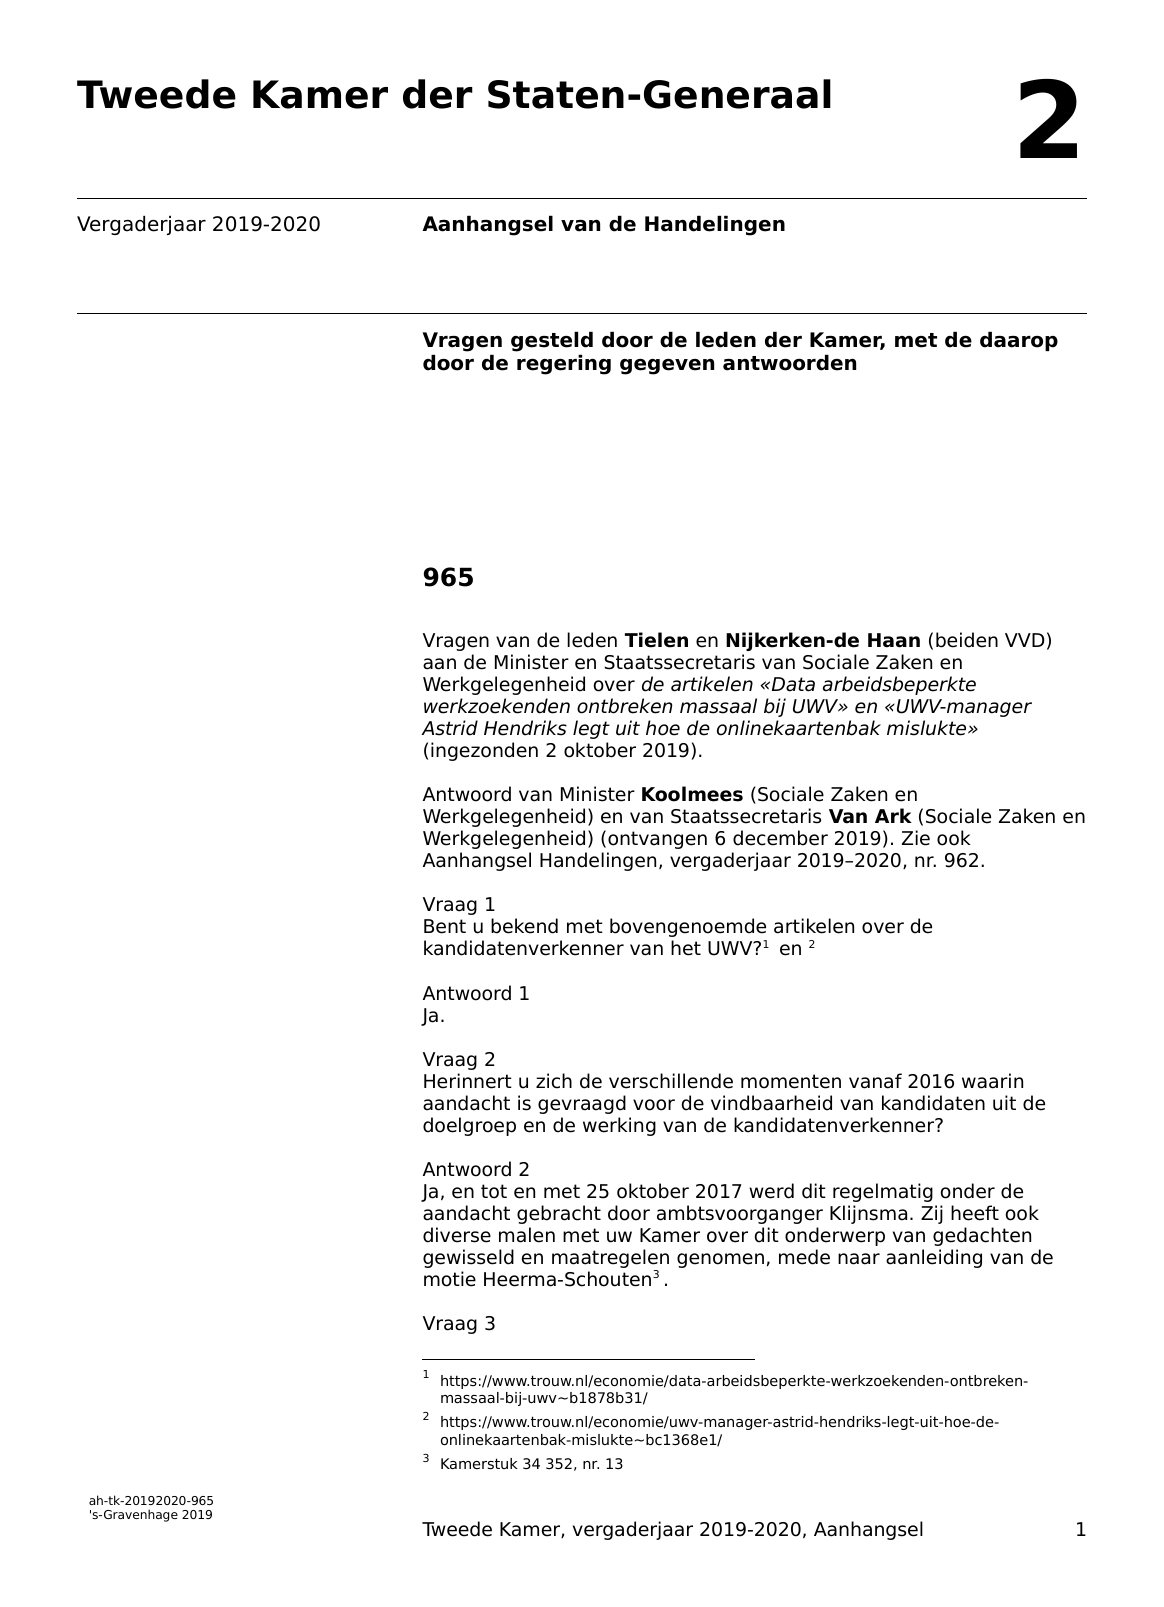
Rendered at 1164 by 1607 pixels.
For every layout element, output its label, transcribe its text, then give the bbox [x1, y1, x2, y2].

table_header 2 [886, 59, 1087, 198]
text Antwoord 1 [422, 982, 1087, 1004]
text https://www.trouw.nl/economie/uwv-manager-astrid-hendriks-legt-uit-hoe-de-onlinekaartenbak-mislukte~bc1368e1/ [422, 1410, 1087, 1449]
text Herinnert u zich de verschillende momenten vanaf 2016 waarin aandacht is gevraagd voor de vindbaarheid van kandidaten uit de doelgroep en de werking van de kandidatenverkenner? [422, 1071, 1087, 1137]
text Kamerstuk 34 352, nr. 13 [422, 1452, 1087, 1474]
text Ja, en tot en met 25 oktober 2017 werd dit regelmatig onder de aandacht gebracht door ambtsvoorganger Klijnsma. Zij heeft ook diverse malen met uw Kamer over dit onderwerp van gedachten gewisseld en maatregelen genomen, mede naar aanleiding van de motie Heerma-Schouten. [422, 1181, 1087, 1291]
text Antwoord van Minister Koolmees (Sociale Zaken en Werkgelegenheid) en van Staatssecretaris Van Ark (Sociale Zaken en Werkgelegenheid) (ontvangen 6 december 2019). Zie ook Aanhangsel Handelingen, vergaderjaar 2019–2020, nr. 962. [422, 784, 1087, 872]
text Vraag 3 [422, 1313, 1087, 1335]
text Vraag 1 [422, 894, 1087, 916]
table_header Tweede Kamer der Staten-Generaal [77, 59, 886, 198]
text Ja. [422, 1004, 1087, 1026]
text 965 [422, 563, 1087, 592]
table_cell Vergaderjaar 2019-2020 [77, 199, 422, 313]
text 's-Gravenhage 2019 [88, 1508, 323, 1522]
table_cell Aanhangsel van de Handelingen [422, 199, 1087, 313]
table_cell Vragen gesteld door de leden der Kamer, met de daarop door de regering gegeven antwoorden [422, 314, 1087, 375]
text Vraag 2 [422, 1049, 1087, 1071]
text Vragen van de leden Tielen en Nijkerken-de Haan (beiden VVD) aan de Minister en Staatssecretaris van Sociale Zaken en Werkgelegenheid over de artikelen «Data arbeidsbeperkte werkzoekenden ontbreken massaal bij UWV» en «UWV-manager Astrid Hendriks legt uit hoe de onlinekaartenbak mislukte» (ingezonden 2 oktober 2019). [422, 630, 1087, 762]
text Antwoord 2 [422, 1159, 1087, 1181]
text Bent u bekend met bovengenoemde artikelen over de kandidatenverkenner van het UWV? en [422, 916, 1087, 960]
text ah-tk-20192020-965 [88, 1494, 323, 1508]
table_cell [77, 314, 422, 375]
text https://www.trouw.nl/economie/data-arbeidsbeperkte-werkzoekenden-ontbreken-massaal-bij-uwv~b1878b31/ [422, 1368, 1087, 1407]
